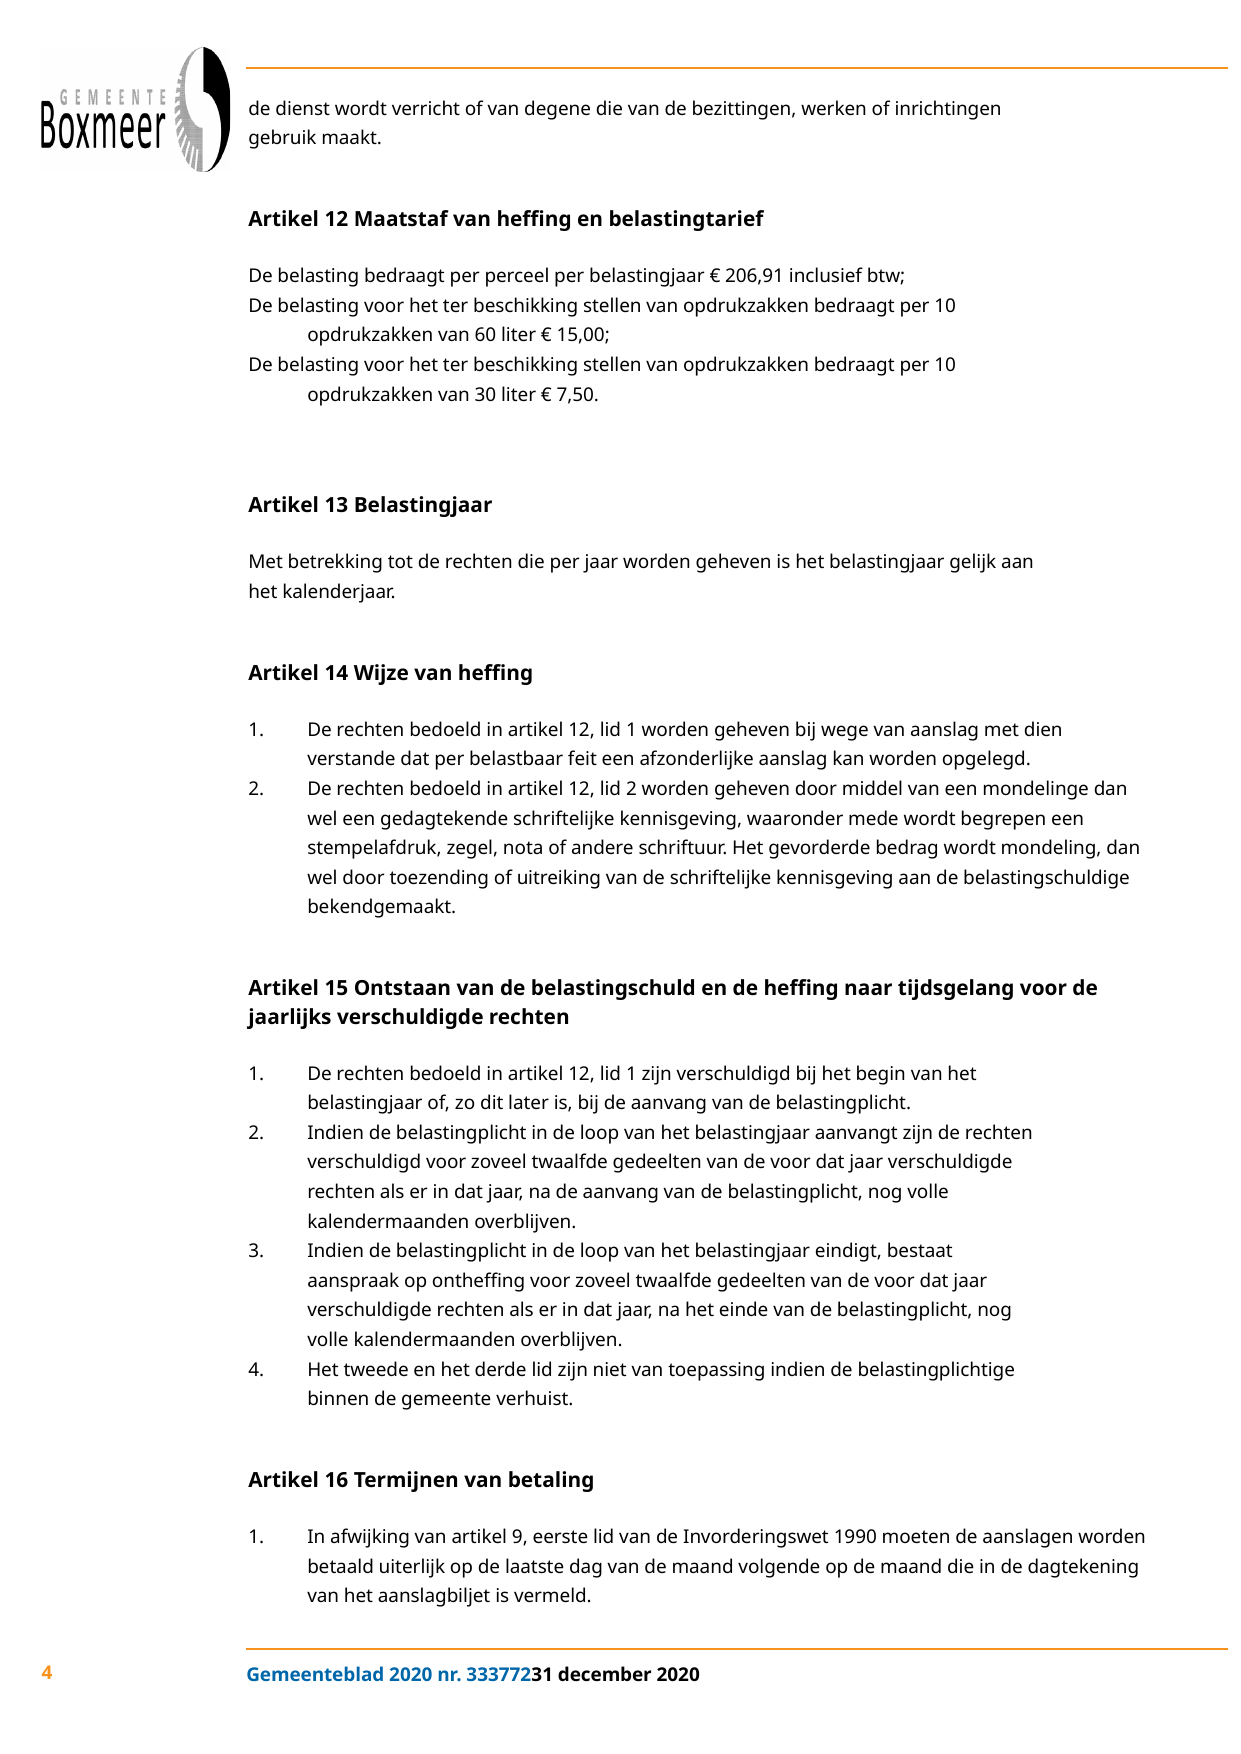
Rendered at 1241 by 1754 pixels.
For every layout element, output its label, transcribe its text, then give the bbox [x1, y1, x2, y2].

text De belasting voor het ter beschikking stellen van opdrukzakken bedraagt per 10 [248, 292, 1152, 318]
text De belasting bedraagt per perceel per belastingjaar € 206,91 inclusief btw; [248, 262, 1152, 288]
text Artikel 12 Maatstaf van heffing en belastingtarief [248, 204, 1152, 233]
text het kalenderjaar. [248, 578, 1152, 604]
text Artikel 14 Wijze van heffing [248, 658, 1152, 686]
list In afwijking van artikel 9, eerste lid van de Invorderingswet 1990 moeten de aanslagen worden betaald uiterlijk op de laatste dag van de maand volgende op de maand die in de dagtekening van het aanslagbiljet is vermeld. [248, 1523, 1152, 1608]
text Met betrekking tot de rechten die per jaar worden geheven is het belastingjaar gelijk aan [248, 548, 1152, 574]
list De rechten bedoeld in artikel 12, lid 1 zijn verschuldigd bij het begin van het [248, 1060, 1152, 1086]
picture [41, 47, 231, 172]
text de dienst wordt verricht of van degene die van de bezittingen, werken of inrichtingen [248, 95, 1152, 121]
text gebruik maakt. [248, 124, 1152, 150]
text De belasting voor het ter beschikking stellen van opdrukzakken bedraagt per 10 [248, 351, 1152, 377]
list Indien de belastingplicht in de loop van het belastingjaar eindigt, bestaat [248, 1237, 1152, 1263]
list kalendermaanden overblijven. [248, 1208, 1152, 1233]
list binnen de gemeente verhuist. [248, 1385, 1152, 1411]
text Artikel 16 Termijnen van betaling [248, 1465, 1152, 1494]
list De rechten bedoeld in artikel 12, lid 1 worden geheven bij wege van aanslag met dien verstande dat per belastbaar feit een afzonderlijke aanslag kan worden opgelegd. [248, 716, 1152, 771]
text Artikel 13 Belastingjaar [248, 490, 1152, 519]
list Indien de belastingplicht in de loop van het belastingjaar aanvangt zijn de rechten verschuldigd voor zoveel twaalfde gedeelten van de voor dat jaar verschuldigde [248, 1119, 1152, 1174]
list verschuldigde rechten als er in dat jaar, na het einde van de belastingplicht, nog [248, 1297, 1152, 1322]
list Het tweede en het derde lid zijn niet van toepassing indien de belastingplichtige [248, 1356, 1152, 1381]
list De rechten bedoeld in artikel 12, lid 2 worden geheven door middel van een mondelinge dan wel een gedagtekende schriftelijke kennisgeving, waaronder mede wordt begrepen een stempelafdruk, zegel, nota of andere schriftuur. Het gevorderde bedrag wordt mondeling, dan wel door toezending of uitreiking van de schriftelijke kennisgeving aan de belastingschuldige bekendgemaakt. [248, 775, 1152, 919]
list rechten als er in dat jaar, na de aanvang van de belastingplicht, nog volle [248, 1178, 1152, 1204]
list belastingjaar of, zo dit later is, bij de aanvang van de belastingplicht. [248, 1089, 1152, 1115]
list opdrukzakken van 60 liter € 15,00; [248, 322, 1152, 347]
text Artikel 15 Ontstaan van de belastingschuld en de heffing naar tijdsgelang voor de jaarlijks verschuldigde rechten [248, 973, 1152, 1030]
list opdrukzakken van 30 liter € 7,50. [248, 381, 1152, 406]
list volle kalendermaanden overblijven. [248, 1326, 1152, 1352]
list aanspraak op ontheffing voor zoveel twaalfde gedeelten van de voor dat jaar [248, 1267, 1152, 1293]
